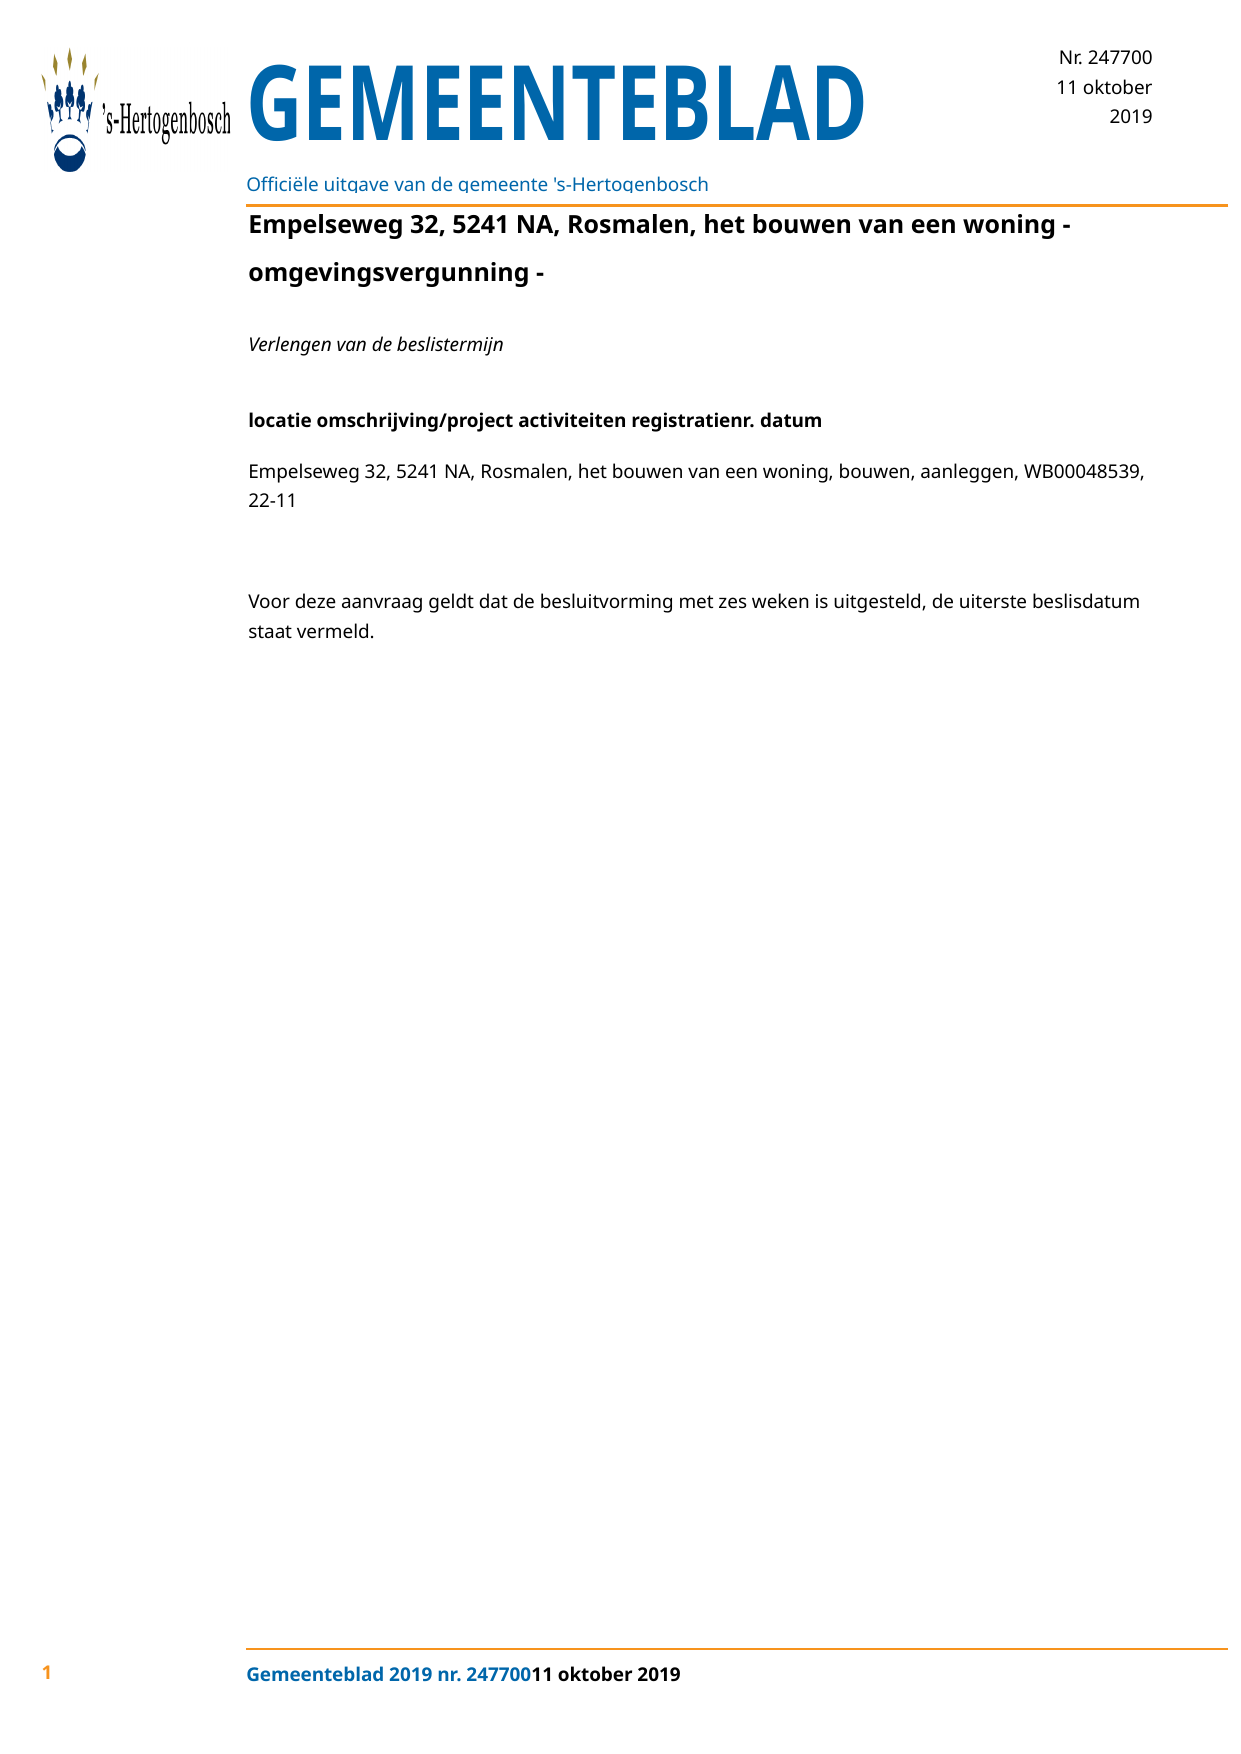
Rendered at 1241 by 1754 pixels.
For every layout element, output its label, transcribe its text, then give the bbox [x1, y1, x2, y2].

text Voor deze aanvraag geldt dat de besluitvorming met zes weken is uitgesteld, de uiterste beslisdatum staat vermeld. [248, 588, 1152, 644]
text Verlengen van de beslistermijn [248, 331, 1152, 357]
text locatie omschrijving/project activiteiten registratienr. datum [248, 408, 1152, 433]
text Empelseweg 32, 5241 NA, Rosmalen, het bouwen van een woning, bouwen, aanleggen, WB00048539, 22-11 [248, 458, 1152, 513]
picture [41, 47, 231, 172]
text Empelseweg 32, 5241 NA, Rosmalen, het bouwen van een woning - omgevingsvergunning - [248, 207, 1152, 288]
